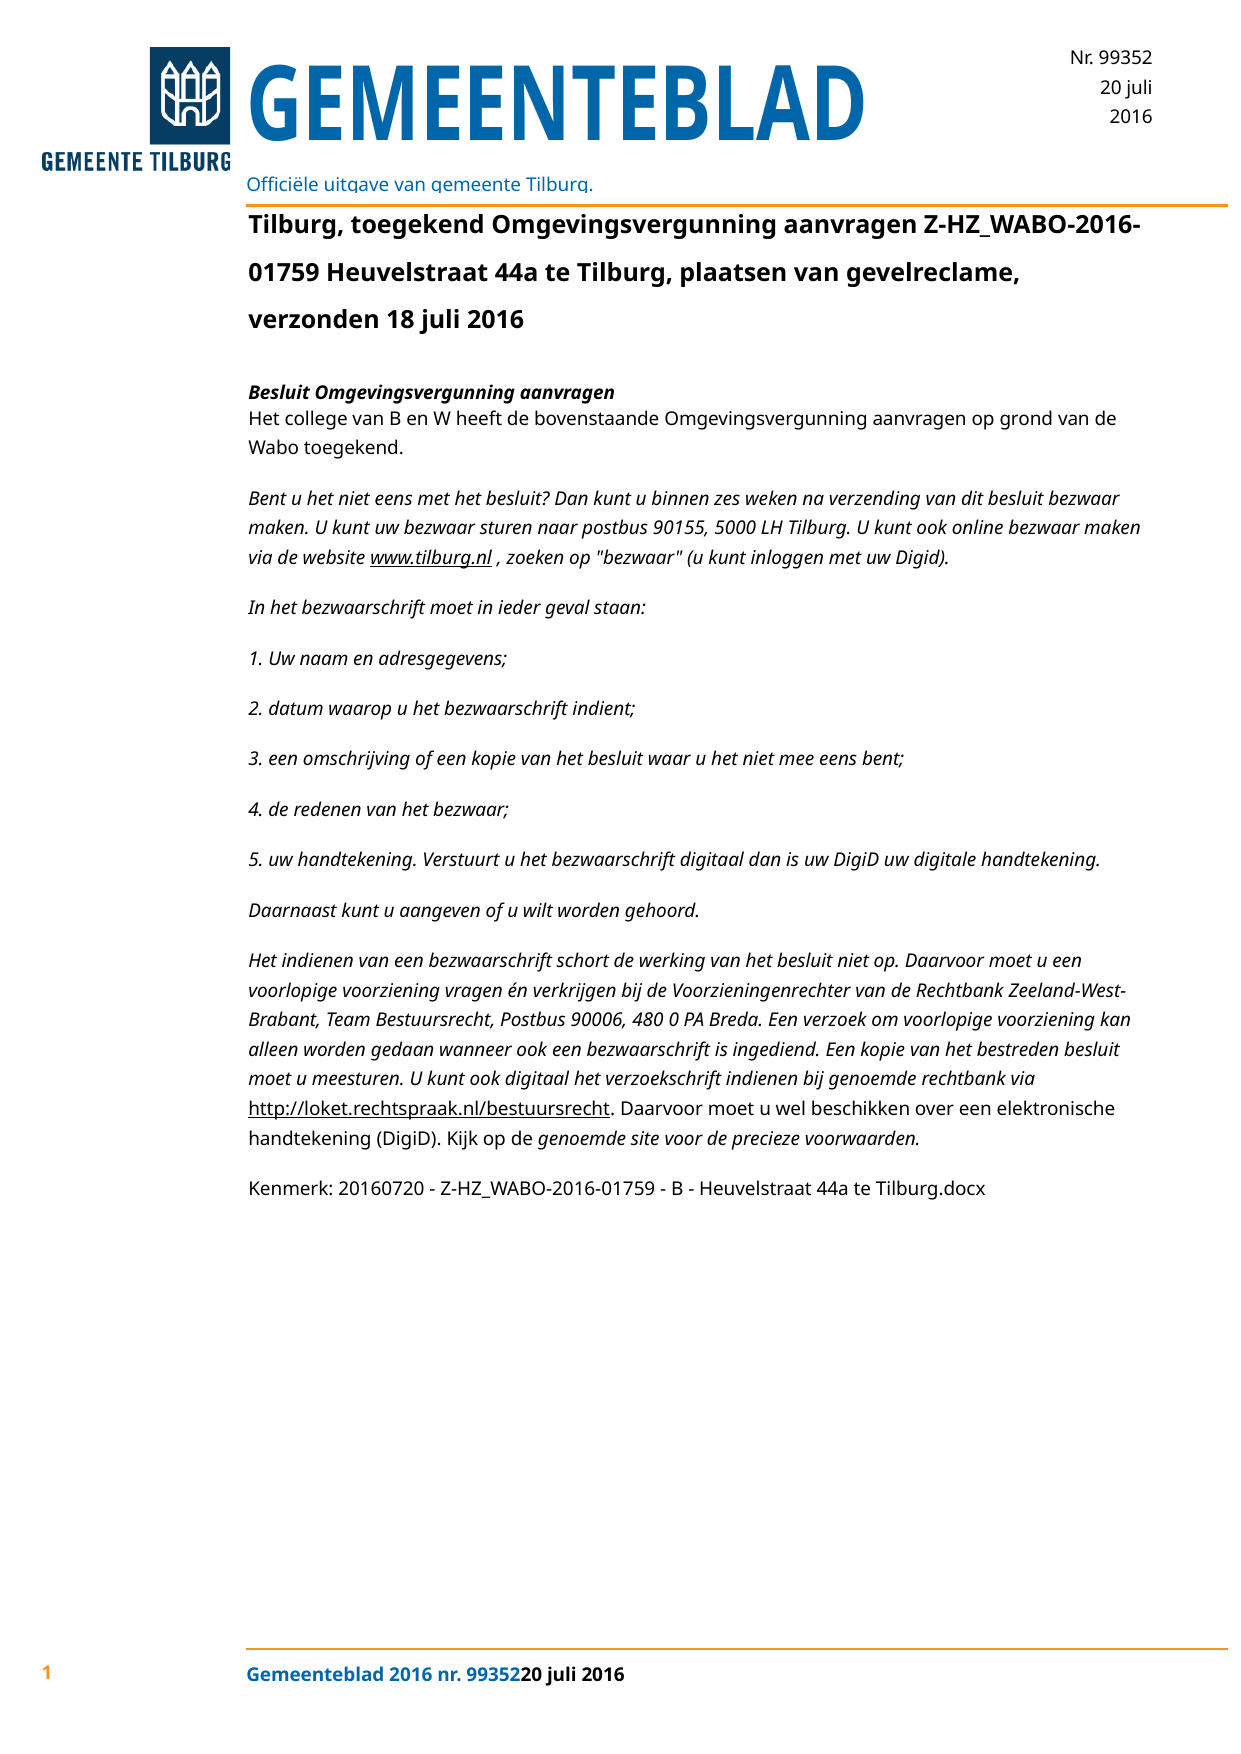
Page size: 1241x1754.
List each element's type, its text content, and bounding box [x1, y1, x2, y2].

text Kenmerk: 20160720 - Z-HZ_WABO-2016-01759 - B - Heuvelstraat 44a te Tilburg.docx [248, 1175, 1152, 1201]
text Bent u het niet eens met het besluit? Dan kunt u binnen zes weken na verzending van dit besluit bezwaar maken. U kunt uw bezwaar sturen naar postbus 90155, 5000 LH Tilburg. U kunt ook online bezwaar maken via de website www.tilburg.nl , zoeken op "bezwaar" (u kunt inloggen met uw Digid). [248, 485, 1152, 570]
text 4. de redenen van het bezwaar; [248, 796, 1152, 822]
text Besluit Omgevingsvergunning aanvragen [248, 379, 1152, 405]
text Het college van B en W heeft de bovenstaande Omgevingsvergunning aanvragen op grond van de Wabo toegekend. [248, 405, 1152, 460]
text Het indienen van een bezwaarschrift schort de werking van het besluit niet op. Daarvoor moet u een voorlopige voorziening vragen én verkrijgen bij de Voorzieningenrechter van de Rechtbank Zeeland-West-Brabant, Team Bestuursrecht, Postbus 90006, 480 0 PA Breda. Een verzoek om voorlopige voorziening kan alleen worden gedaan wanneer ook een bezwaarschrift is ingediend. Een kopie van het bestreden besluit moet u meesturen. U kunt ook digitaal het verzoekschrift indienen bij genoemde rechtbank via http://loket.rechtspraak.nl/bestuursrecht. Daarvoor moet u wel beschikken over een elektronische handtekening (DigiD). Kijk op de genoemde site voor de precieze voorwaarden. [248, 947, 1152, 1151]
text 2. datum waarop u het bezwaarschrift indient; [248, 695, 1152, 721]
text 5. uw handtekening. Verstuurt u het bezwaarschrift digitaal dan is uw DigiD uw digitale handtekening. [248, 846, 1152, 872]
text Tilburg, toegekend Omgevingsvergunning aanvragen Z-HZ_WABO-2016-01759 Heuvelstraat 44a te Tilburg, plaatsen van gevelreclame, verzonden 18 juli 2016 [248, 207, 1152, 336]
text 1. Uw naam en adresgegevens; [248, 645, 1152, 671]
text 3. een omschrijving of een kopie van het besluit waar u het niet mee eens bent; [248, 746, 1152, 771]
text In het bezwaarschrift moet in ieder geval staan: [248, 594, 1152, 620]
text Daarnaast kunt u aangeven of u wilt worden gehoord. [248, 897, 1152, 923]
picture [41, 47, 231, 172]
